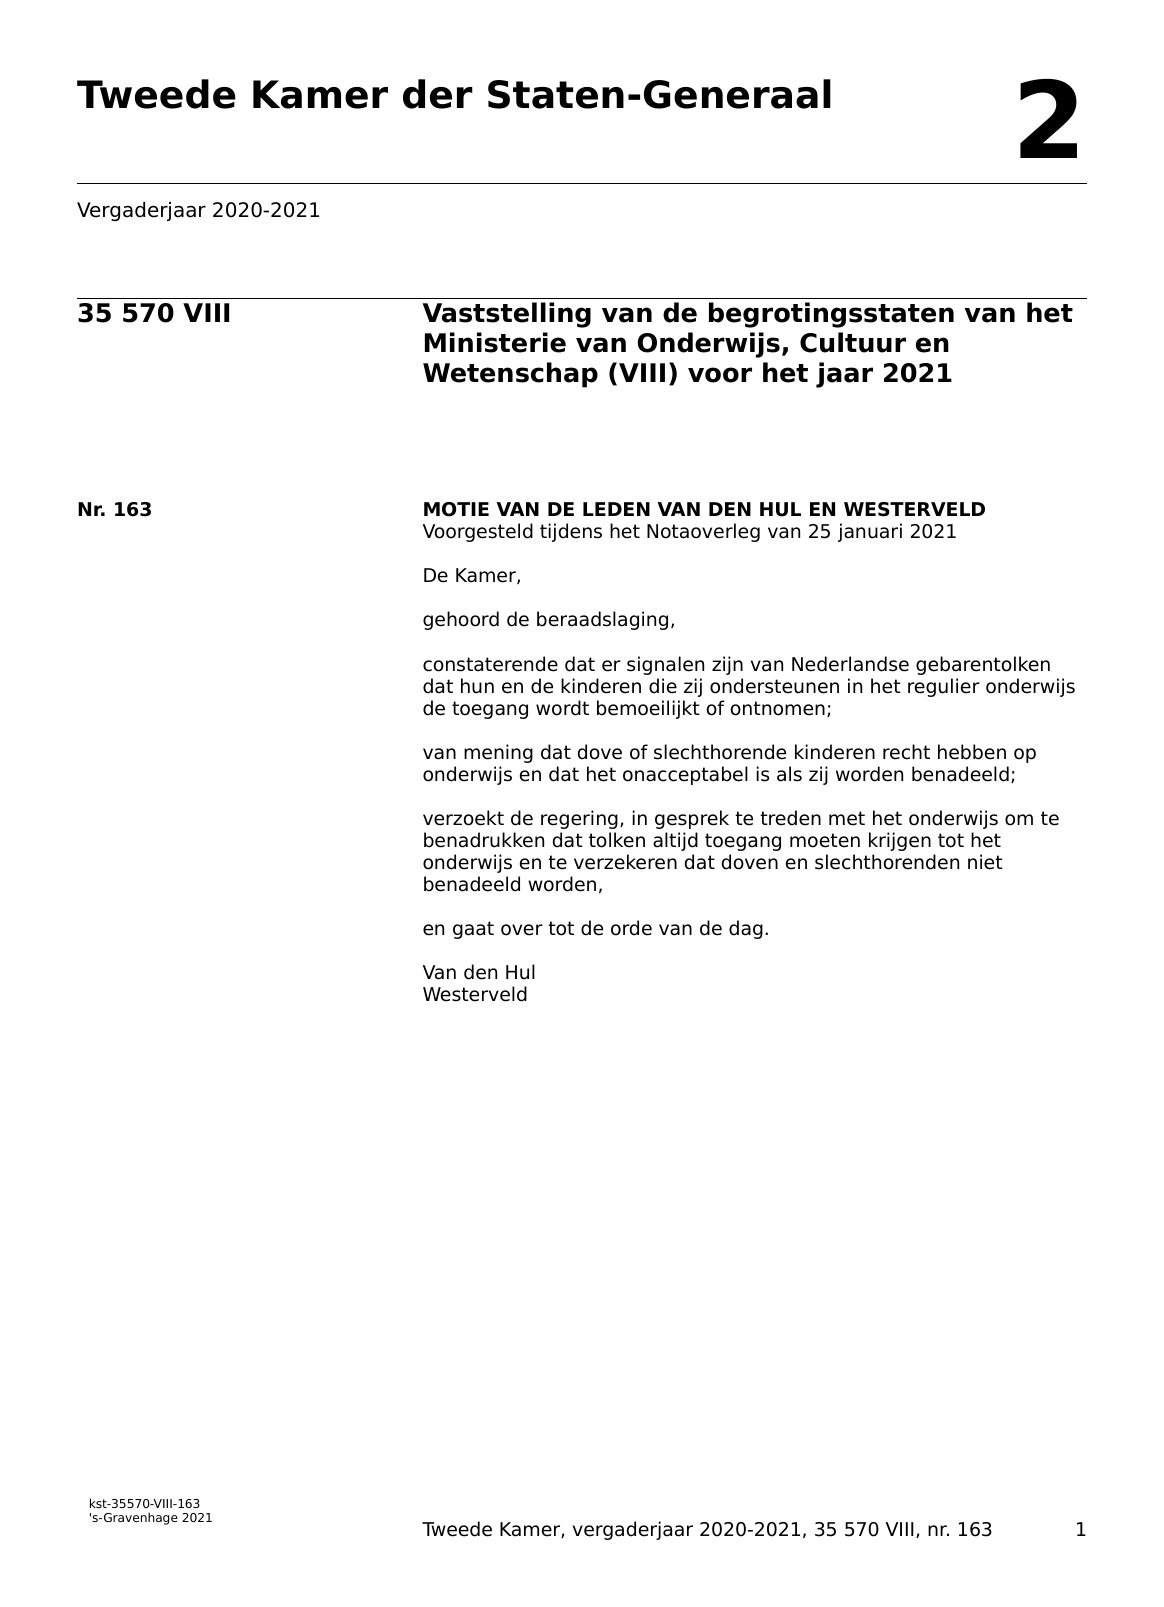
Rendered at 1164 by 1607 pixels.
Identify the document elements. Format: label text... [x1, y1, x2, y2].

subtitle Nr. 163 MOTIE VAN DE LEDEN VAN DEN HUL EN WESTERVELD [77, 499, 1087, 521]
table_header Tweede Kamer der Staten-Generaal [77, 59, 886, 183]
text verzoekt de regering, in gesprek te treden met het onderwijs om te benadrukken dat tolken altijd toegang moeten krijgen tot het onderwijs en te verzekeren dat doven en slechthorenden niet benadeeld worden, [422, 808, 1087, 896]
text Van den Hul [422, 962, 1087, 984]
text constaterende dat er signalen zijn van Nederlandse gebarentolken dat hun en de kinderen die zij ondersteunen in het regulier onderwijs de toegang wordt bemoeilijkt of ontnomen; [422, 653, 1087, 719]
text Voorgesteld tijdens het Notaoverleg van 25 januari 2021 [422, 521, 1087, 543]
text en gaat over tot de orde van de dag. [422, 918, 1087, 940]
text De Kamer, [422, 565, 1087, 587]
text gehoord de beraadslaging, [422, 609, 1087, 631]
text van mening dat dove of slechthorende kinderen recht hebben op onderwijs en dat het onacceptabel is als zij worden benadeeld; [422, 742, 1087, 786]
table_header 2 [886, 59, 1087, 183]
table_cell Vergaderjaar 2020-2021 [77, 184, 1087, 298]
text kst-35570-VIII-163 [88, 1497, 323, 1511]
subtitle 35 570 VIII Vaststelling van de begrotingsstaten van het Ministerie van Onderwijs, Cultuur en Wetenschap (VIII) voor het jaar 2021 [77, 299, 1087, 388]
text 's-Gravenhage 2021 [88, 1511, 323, 1525]
text Westerveld [422, 984, 1087, 1006]
